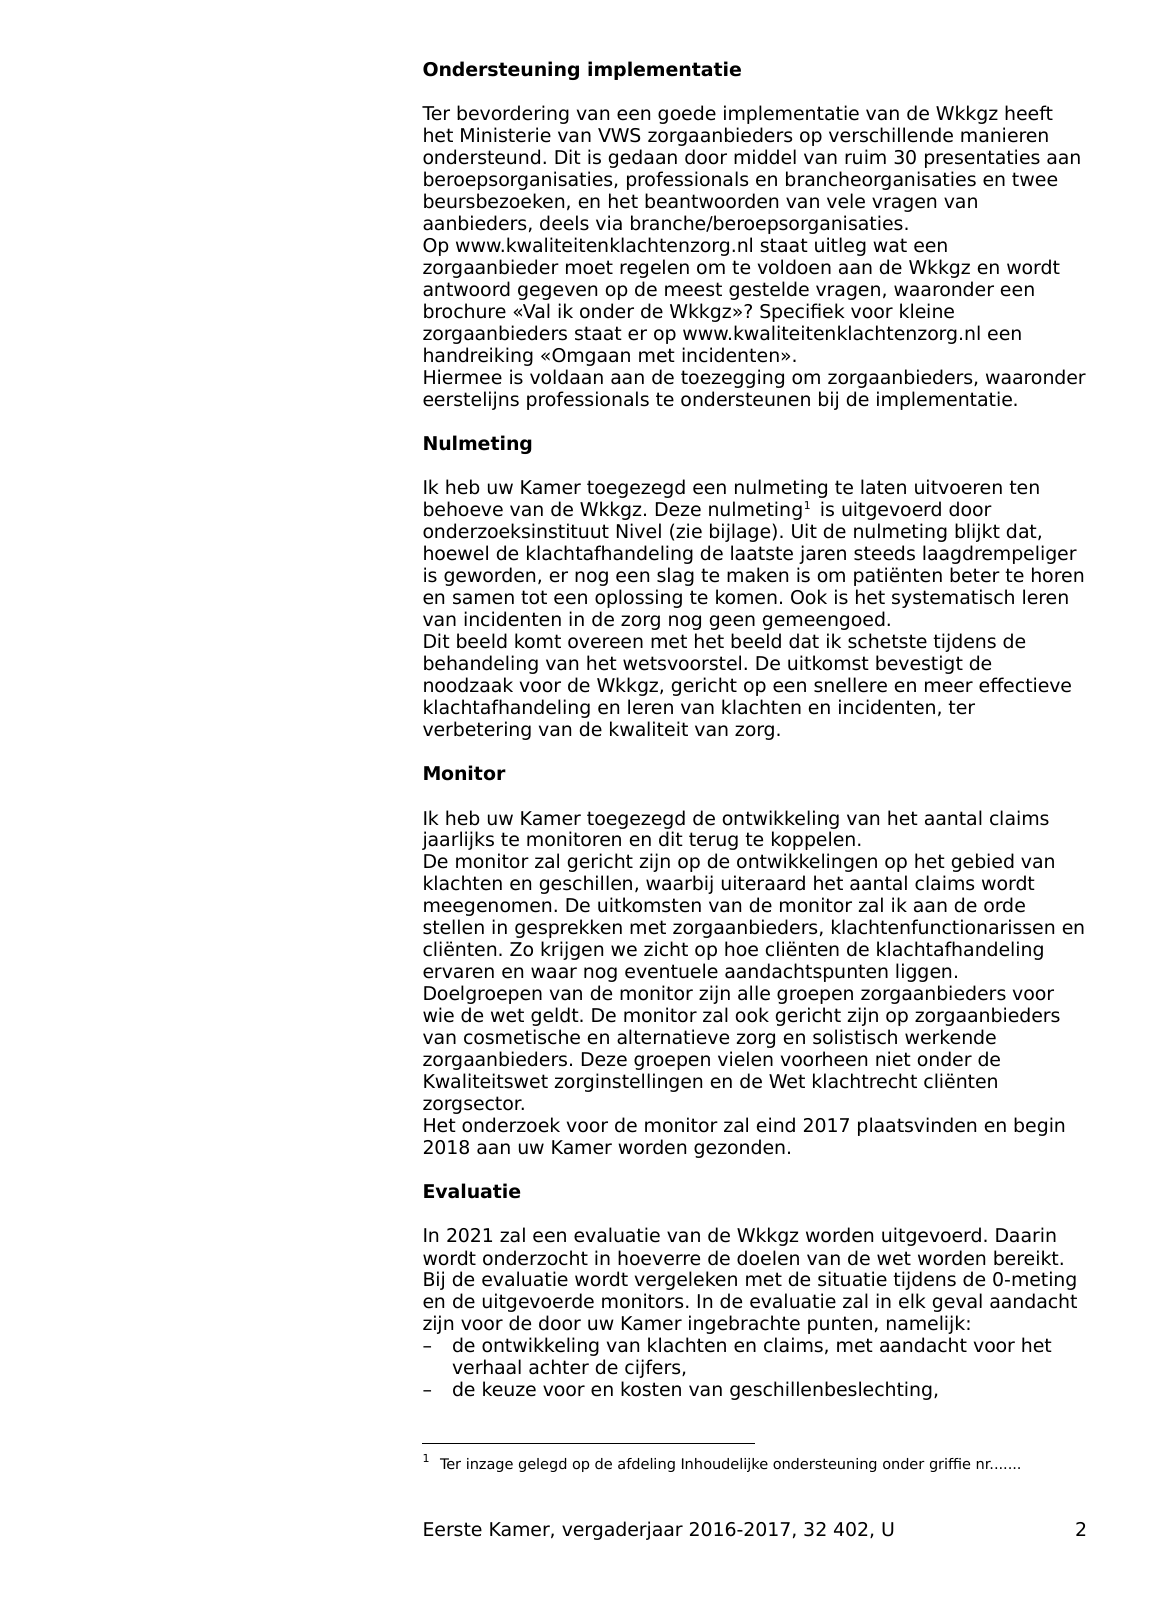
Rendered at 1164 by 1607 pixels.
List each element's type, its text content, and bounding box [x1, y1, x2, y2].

subtitle Nulmeting [422, 433, 1087, 455]
text Dit beeld komt overeen met het beeld dat ik schetste tijdens de behandeling van het wetsvoorstel. De uitkomst bevestigt de noodzaak voor de Wkkgz, gericht op een snellere en meer effectieve klachtafhandeling en leren van klachten en incidenten, ter verbetering van de kwaliteit van zorg. [422, 631, 1087, 741]
text – de keuze voor en kosten van geschillenbeslechting, [422, 1379, 1087, 1401]
subtitle Monitor [422, 763, 1087, 785]
text Hiermee is voldaan aan de toezegging om zorgaanbieders, waaronder eerstelijns professionals te ondersteunen bij de implementatie. [422, 367, 1087, 411]
text De monitor zal gericht zijn op de ontwikkelingen op het gebied van klachten en geschillen, waarbij uiteraard het aantal claims wordt meegenomen. De uitkomsten van de monitor zal ik aan de orde stellen in gesprekken met zorgaanbieders, klachtenfunctionarissen en cliënten. Zo krijgen we zicht op hoe cliënten de klachtafhandeling ervaren en waar nog eventuele aandachtspunten liggen. [422, 851, 1087, 983]
text In 2021 zal een evaluatie van de Wkkgz worden uitgevoerd. Daarin wordt onderzocht in hoeverre de doelen van de wet worden bereikt. Bij de evaluatie wordt vergeleken met de situatie tijdens de 0-meting en de uitgevoerde monitors. In de evaluatie zal in elk geval aandacht zijn voor de door uw Kamer ingebrachte punten, namelijk: [422, 1225, 1087, 1335]
text Ter inzage gelegd op de afdeling Inhoudelijke ondersteuning onder griffie nr....... [422, 1452, 1087, 1474]
text Ik heb uw Kamer toegezegd de ontwikkeling van het aantal claims jaarlijks te monitoren en dit terug te koppelen. [422, 807, 1087, 851]
text – de ontwikkeling van klachten en claims, met aandacht voor het verhaal achter de cijfers, [422, 1335, 1087, 1379]
subtitle Ondersteuning implementatie [422, 59, 1087, 81]
subtitle Evaluatie [422, 1181, 1087, 1203]
text Ter bevordering van een goede implementatie van de Wkkgz heeft het Ministerie van VWS zorgaanbieders op verschillende manieren ondersteund. Dit is gedaan door middel van ruim 30 presentaties aan beroepsorganisaties, professionals en brancheorganisaties en twee beursbezoeken, en het beantwoorden van vele vragen van aanbieders, deels via branche/beroepsorganisaties. [422, 103, 1087, 235]
text Doelgroepen van de monitor zijn alle groepen zorgaanbieders voor wie de wet geldt. De monitor zal ook gericht zijn op zorgaanbieders van cosmetische en alternatieve zorg en solistisch werkende zorgaanbieders. Deze groepen vielen voorheen niet onder de Kwaliteitswet zorginstellingen en de Wet klachtrecht cliënten zorgsector. [422, 983, 1087, 1115]
text Het onderzoek voor de monitor zal eind 2017 plaatsvinden en begin 2018 aan uw Kamer worden gezonden. [422, 1115, 1087, 1159]
text Ik heb uw Kamer toegezegd een nulmeting te laten uitvoeren ten behoeve van de Wkkgz. Deze nulmeting is uitgevoerd door onderzoeksinstituut Nivel (zie bijlage). Uit de nulmeting blijkt dat, hoewel de klachtafhandeling de laatste jaren steeds laagdrempeliger is geworden, er nog een slag te maken is om patiënten beter te horen en samen tot een oplossing te komen. Ook is het systematisch leren van incidenten in de zorg nog geen gemeengoed. [422, 477, 1087, 631]
text Op www.kwaliteitenklachtenzorg.nl staat uitleg wat een zorgaanbieder moet regelen om te voldoen aan de Wkkgz en wordt antwoord gegeven op de meest gestelde vragen, waaronder een brochure «Val ik onder de Wkkgz»? Specifiek voor kleine zorgaanbieders staat er op www.kwaliteitenklachtenzorg.nl een handreiking «Omgaan met incidenten». [422, 235, 1087, 367]
